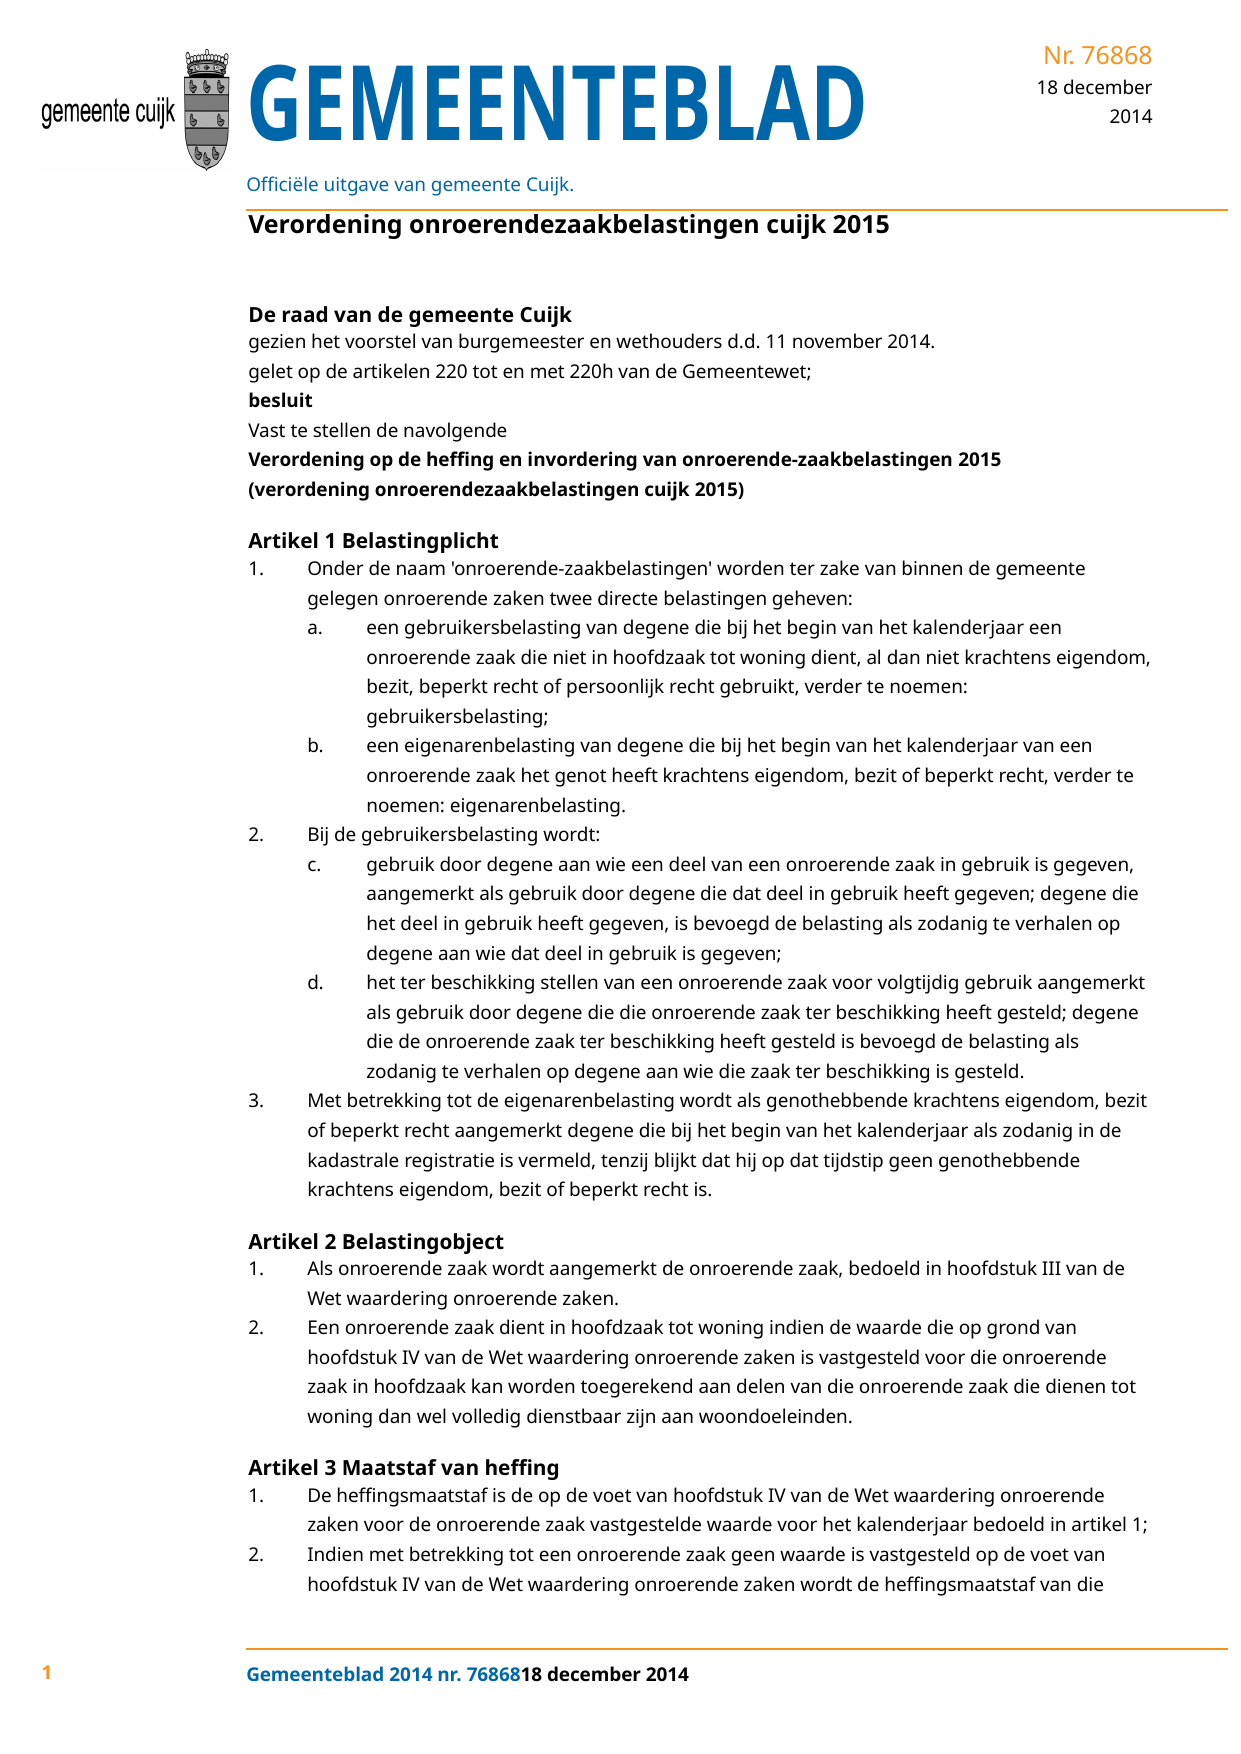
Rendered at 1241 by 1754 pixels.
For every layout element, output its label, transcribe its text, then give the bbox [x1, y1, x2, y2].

text Vast te stellen de navolgende [248, 417, 1152, 443]
list Indien met betrekking tot een onroerende zaak geen waarde is vastgesteld op de voet van hoofdstuk IV van de Wet waardering onroerende zaken wordt de heffingsmaatstaf van die [248, 1541, 1152, 1596]
text gelet op de artikelen 220 tot en met 220h van de Gemeentewet; [248, 358, 1152, 384]
text gezien het voorstel van burgemeester en wethouders d.d. 11 november 2014. [248, 328, 1152, 354]
text Artikel 1 Belastingplicht [248, 527, 1152, 555]
list Bij de gebruikersbelasting wordt: [248, 821, 1152, 847]
list het ter beschikking stellen van een onroerende zaak voor volgtijdig gebruik aangemerkt als gebruik door degene die die onroerende zaak ter beschikking heeft gesteld; degene die de onroerende zaak ter beschikking heeft gesteld is bevoegd de belasting als zodanig te verhalen op degene aan wie die zaak ter beschikking is gesteld. [307, 969, 1152, 1084]
list gebruik door degene aan wie een deel van een onroerende zaak in gebruik is gegeven, aangemerkt als gebruik door degene die dat deel in gebruik heeft gegeven; degene die het deel in gebruik heeft gegeven, is bevoegd de belasting als zodanig te verhalen op degene aan wie dat deel in gebruik is gegeven; [307, 851, 1152, 965]
list een eigenarenbelasting van degene die bij het begin van het kalenderjaar van een onroerende zaak het genot heeft krachtens eigendom, bezit of beperkt recht, verder te noemen: eigenarenbelasting. [307, 733, 1152, 817]
text De raad van de gemeente Cuijk [248, 300, 1152, 328]
text Verordening onroerendezaakbelastingen cuijk 2015 [248, 211, 1152, 241]
list Als onroerende zaak wordt aangemerkt de onroerende zaak, bedoeld in hoofdstuk III van de Wet waardering onroerende zaken. [248, 1255, 1152, 1311]
list Met betrekking tot de eigenarenbelasting wordt als genothebbende krachtens eigendom, bezit of beperkt recht aangemerkt degene die bij het begin van het kalenderjaar als zodanig in de kadastrale registratie is vermeld, tenzij blijkt dat hij op dat tijdstip geen genothebbende krachtens eigendom, bezit of beperkt recht is. [248, 1088, 1152, 1202]
list Onder de naam 'onroerende-zaakbelastingen' worden ter zake van binnen de gemeente gelegen onroerende zaken twee directe belastingen geheven: [248, 555, 1152, 610]
text besluit [248, 387, 1152, 413]
text Artikel 2 Belastingobject [248, 1227, 1152, 1255]
list De heffingsmaatstaf is de op de voet van hoofdstuk IV van de Wet waardering onroerende zaken voor de onroerende zaak vastgestelde waarde voor het kalenderjaar bedoeld in artikel 1; [248, 1482, 1152, 1537]
text Artikel 3 Maatstaf van heffing [248, 1453, 1152, 1482]
picture [41, 47, 231, 172]
list Een onroerende zaak dient in hoofdzaak tot woning indien de waarde die op grond van hoofdstuk IV van de Wet waardering onroerende zaken is vastgesteld voor die onroerende zaak in hoofdzaak kan worden toegerekend aan delen van die onroerende zaak die dienen tot woning dan wel volledig dienstbaar zijn aan woondoeleinden. [248, 1314, 1152, 1429]
text Verordening op de heffing en invordering van onroerende-zaakbelastingen 2015 [248, 447, 1152, 472]
list een gebruikersbelasting van degene die bij het begin van het kalenderjaar een onroerende zaak die niet in hoofdzaak tot woning dient, al dan niet krachtens eigendom, bezit, beperkt recht of persoonlijk recht gebruikt, verder te noemen: gebruikersbelasting; [307, 614, 1152, 729]
text (verordening onroerendezaakbelastingen cuijk 2015) [248, 476, 1152, 502]
